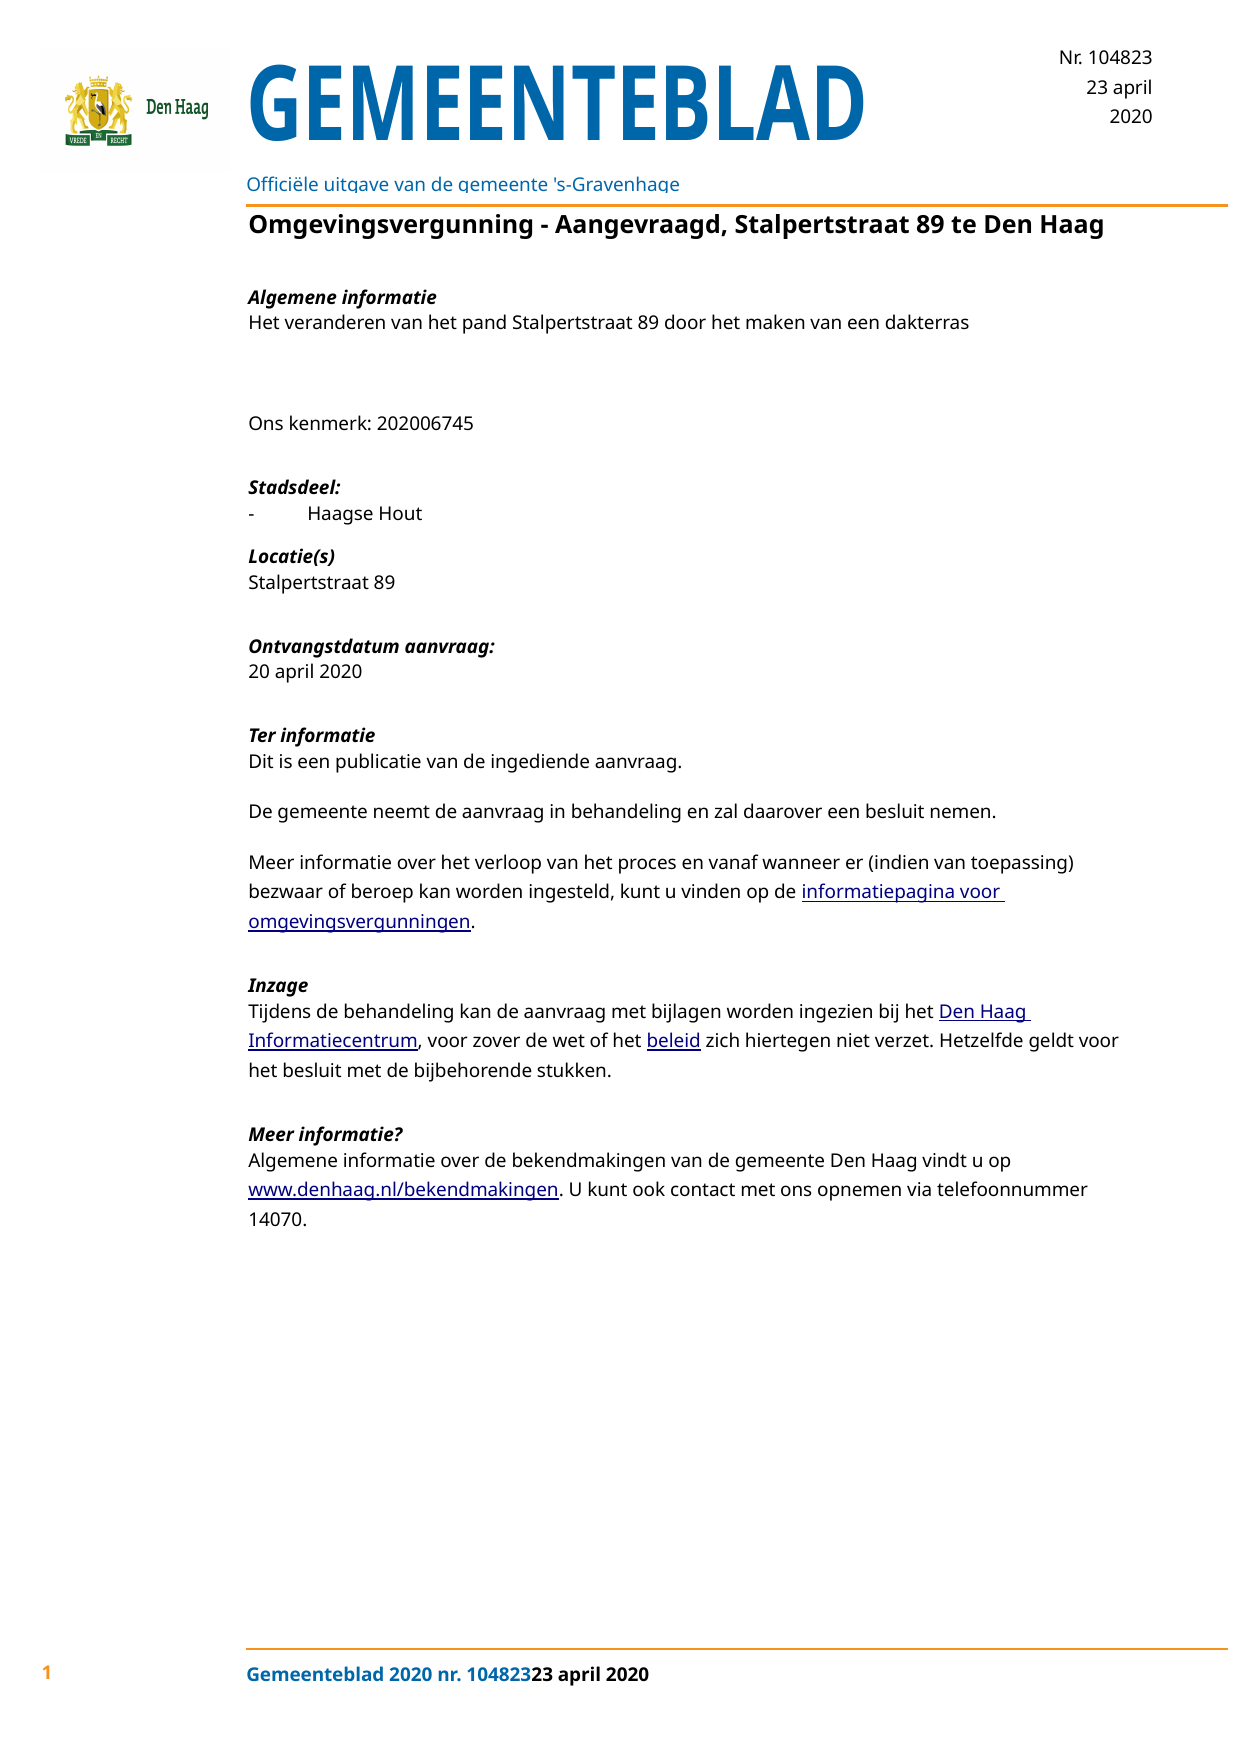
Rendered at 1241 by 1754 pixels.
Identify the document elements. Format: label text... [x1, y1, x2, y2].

text 20 april 2020 [248, 659, 1152, 684]
text Algemene informatie [248, 284, 1152, 309]
text Meer informatie over het verloop van het proces en vanaf wanneer er (indien van toepassing) bezwaar of beroep kan worden ingesteld, kunt u vinden op de informatiepagina voor omgevingsvergunningen. [248, 849, 1152, 934]
text Het veranderen van het pand Stalpertstraat 89 door het maken van een dakterras [248, 309, 1152, 335]
text Tijdens de behandeling kan de aanvraag met bijlagen worden ingezien bij het Den Haag Informatiecentrum, voor zover de wet of het beleid zich hiertegen niet verzet. Hetzelfde geldt voor het besluit met de bijbehorende stukken. [248, 998, 1152, 1083]
text Omgevingsvergunning - Aangevraagd, Stalpertstraat 89 te Den Haag [248, 207, 1152, 241]
list Haagse Hout [248, 500, 1152, 526]
text Ons kenmerk: 202006745 [248, 410, 1152, 436]
text Algemene informatie over de bekendmakingen van de gemeente Den Haag vindt u op www.denhaag.nl/bekendmakingen. U kunt ook contact met ons opnemen via telefoonnummer 14070. [248, 1147, 1152, 1232]
text Locatie(s) [248, 543, 1152, 569]
picture [41, 47, 231, 172]
text Stalpertstraat 89 [248, 569, 1152, 595]
text De gemeente neemt de aanvraag in behandeling en zal daarover een besluit nemen. [248, 799, 1152, 824]
text Stadsdeel: [248, 474, 1152, 500]
text Ontvangstdatum aanvraag: [248, 633, 1152, 659]
text Inzage [248, 972, 1152, 998]
text Ter informatie [248, 723, 1152, 748]
text Meer informatie? [248, 1121, 1152, 1147]
text Dit is een publicatie van de ingediende aanvraag. [248, 748, 1152, 774]
